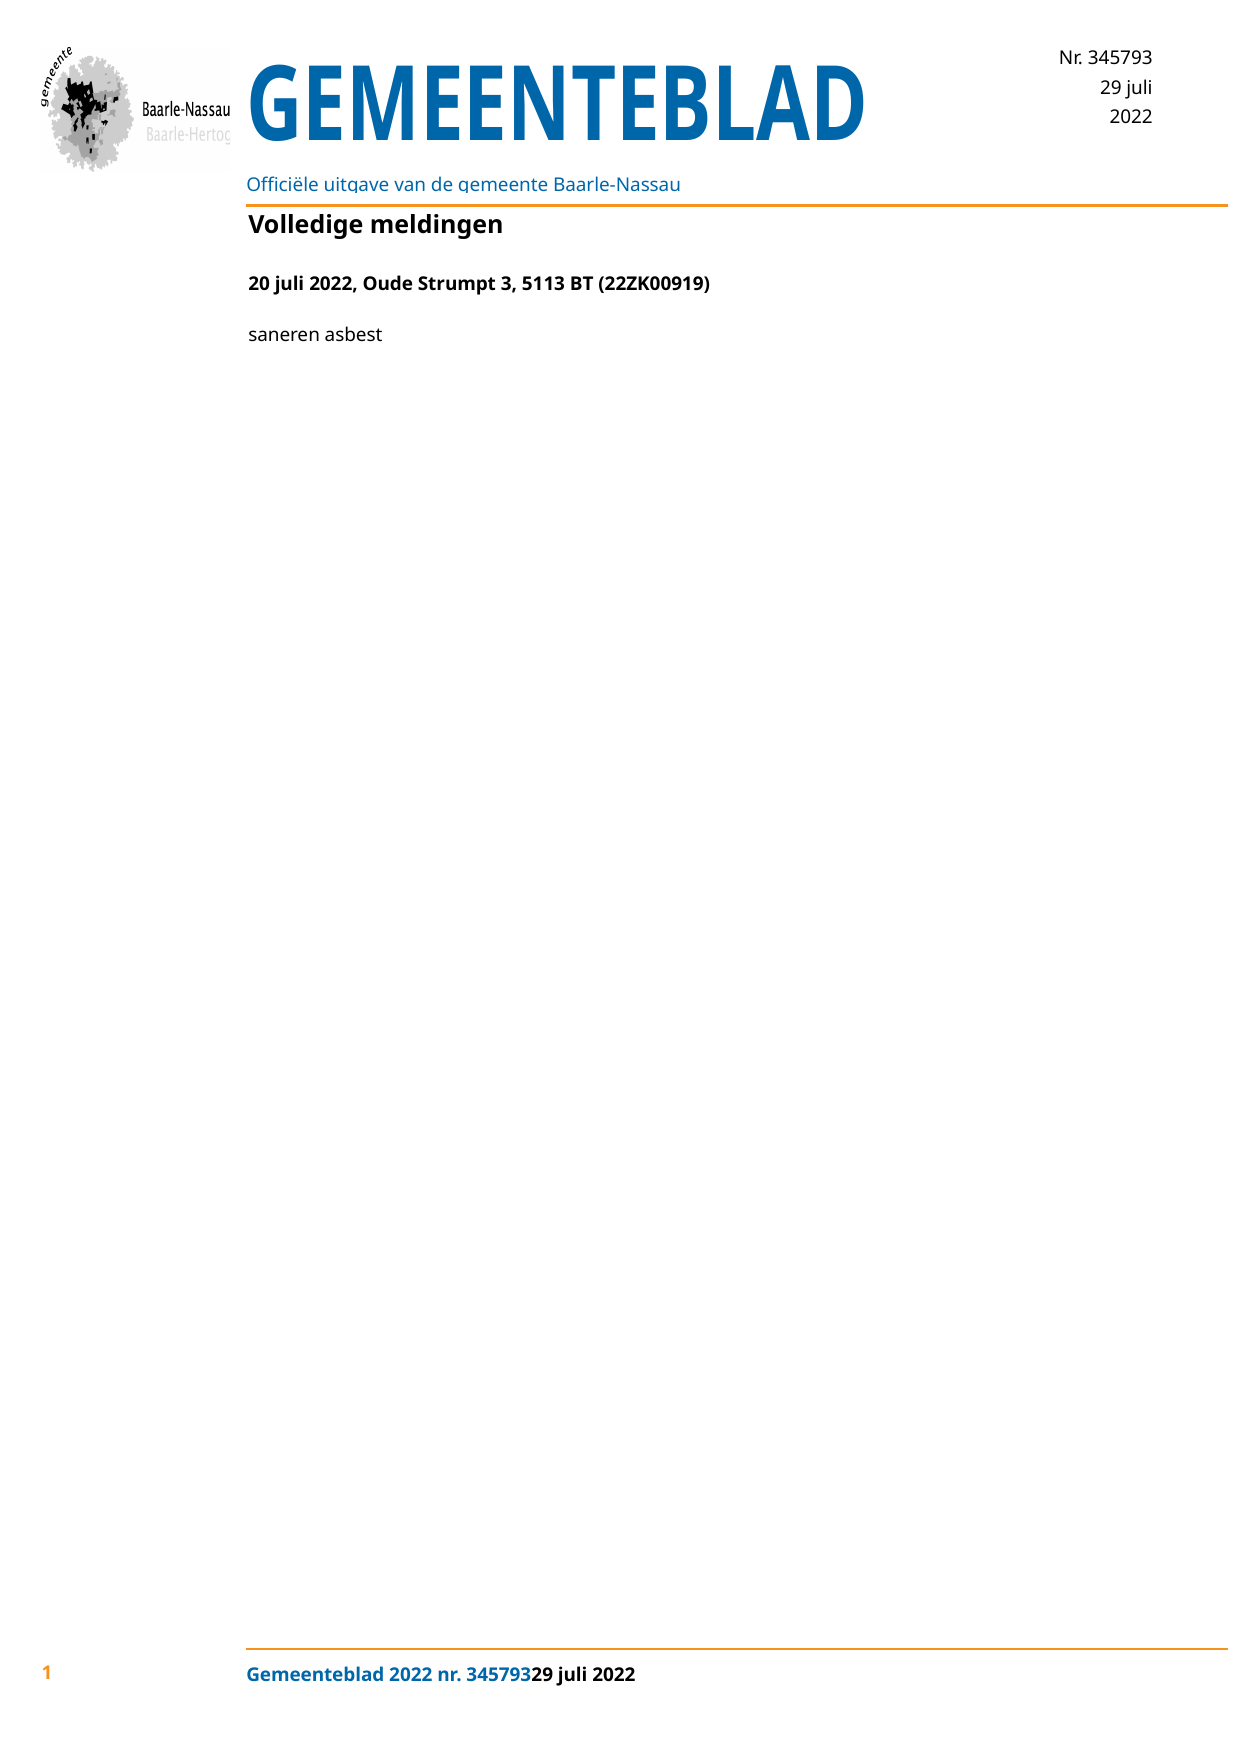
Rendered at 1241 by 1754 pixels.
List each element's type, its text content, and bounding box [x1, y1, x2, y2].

text saneren asbest [248, 321, 1152, 346]
text 20 juli 2022, Oude Strumpt 3, 5113 BT (22ZK00919) [248, 270, 1152, 296]
picture [41, 47, 231, 172]
text Volledige meldingen [248, 207, 1152, 241]
